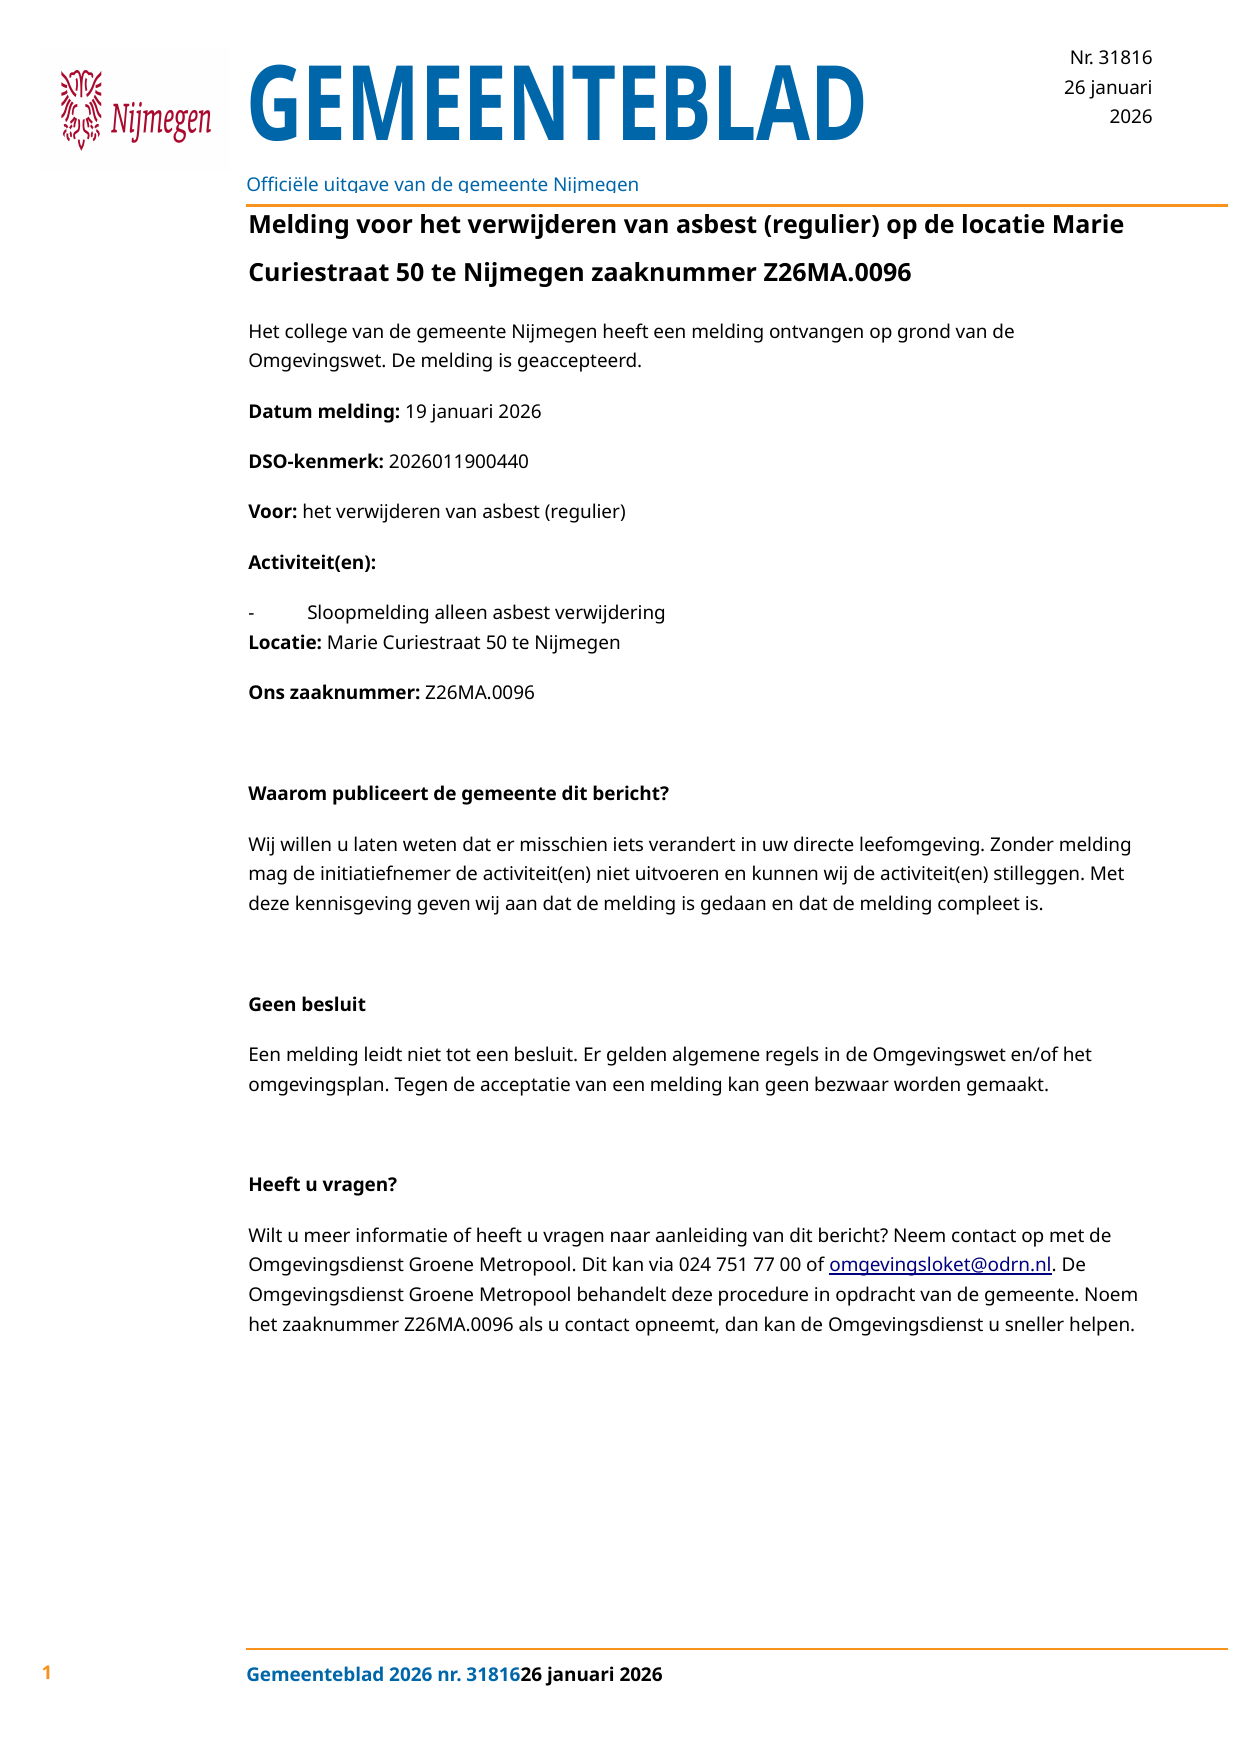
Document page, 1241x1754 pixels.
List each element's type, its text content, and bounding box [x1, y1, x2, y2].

text Voor: het verwijderen van asbest (regulier) [248, 499, 1152, 524]
text Ons zaaknummer: Z26MA.0096 [248, 679, 1152, 705]
text Het college van de gemeente Nijmegen heeft een melding ontvangen op grond van de Omgevingswet. De melding is geaccepteerd. [248, 318, 1152, 373]
text Datum melding: 19 januari 2026 [248, 398, 1152, 424]
text Heeft u vragen? [248, 1172, 1152, 1197]
picture [41, 47, 231, 172]
text Waarom publiceert de gemeente dit bericht? [248, 780, 1152, 806]
text Melding voor het verwijderen van asbest (regulier) op de locatie Marie Curiestraat 50 te Nijmegen zaaknummer Z26MA.0096 [248, 207, 1152, 288]
text Geen besluit [248, 991, 1152, 1017]
text Wilt u meer informatie of heeft u vragen naar aanleiding van dit bericht? Neem contact op met de Omgevingsdienst Groene Metropool. Dit kan via 024 751 77 00 of omgevingsloket@odrn.nl. De Omgevingsdienst Groene Metropool behandelt deze procedure in opdracht van de gemeente. Noem het zaaknummer Z26MA.0096 als u contact opneemt, dan kan de Omgevingsdienst u sneller helpen. [248, 1222, 1152, 1337]
list Sloopmelding alleen asbest verwijdering [248, 599, 1152, 625]
text Locatie: Marie Curiestraat 50 te Nijmegen [248, 629, 1152, 655]
text Een melding leidt niet tot een besluit. Er gelden algemene regels in de Omgevingswet en/of het omgevingsplan. Tegen de acceptatie van een melding kan geen bezwaar worden gemaakt. [248, 1041, 1152, 1097]
text DSO-kenmerk: 2026011900440 [248, 448, 1152, 474]
text Wij willen u laten weten dat er misschien iets verandert in uw directe leefomgeving. Zonder melding mag de initiatiefnemer de activiteit(en) niet uitvoeren en kunnen wij de activiteit(en) stilleggen. Met deze kennisgeving geven wij aan dat de melding is gedaan en dat de melding compleet is. [248, 831, 1152, 916]
text Activiteit(en): [248, 549, 1152, 575]
